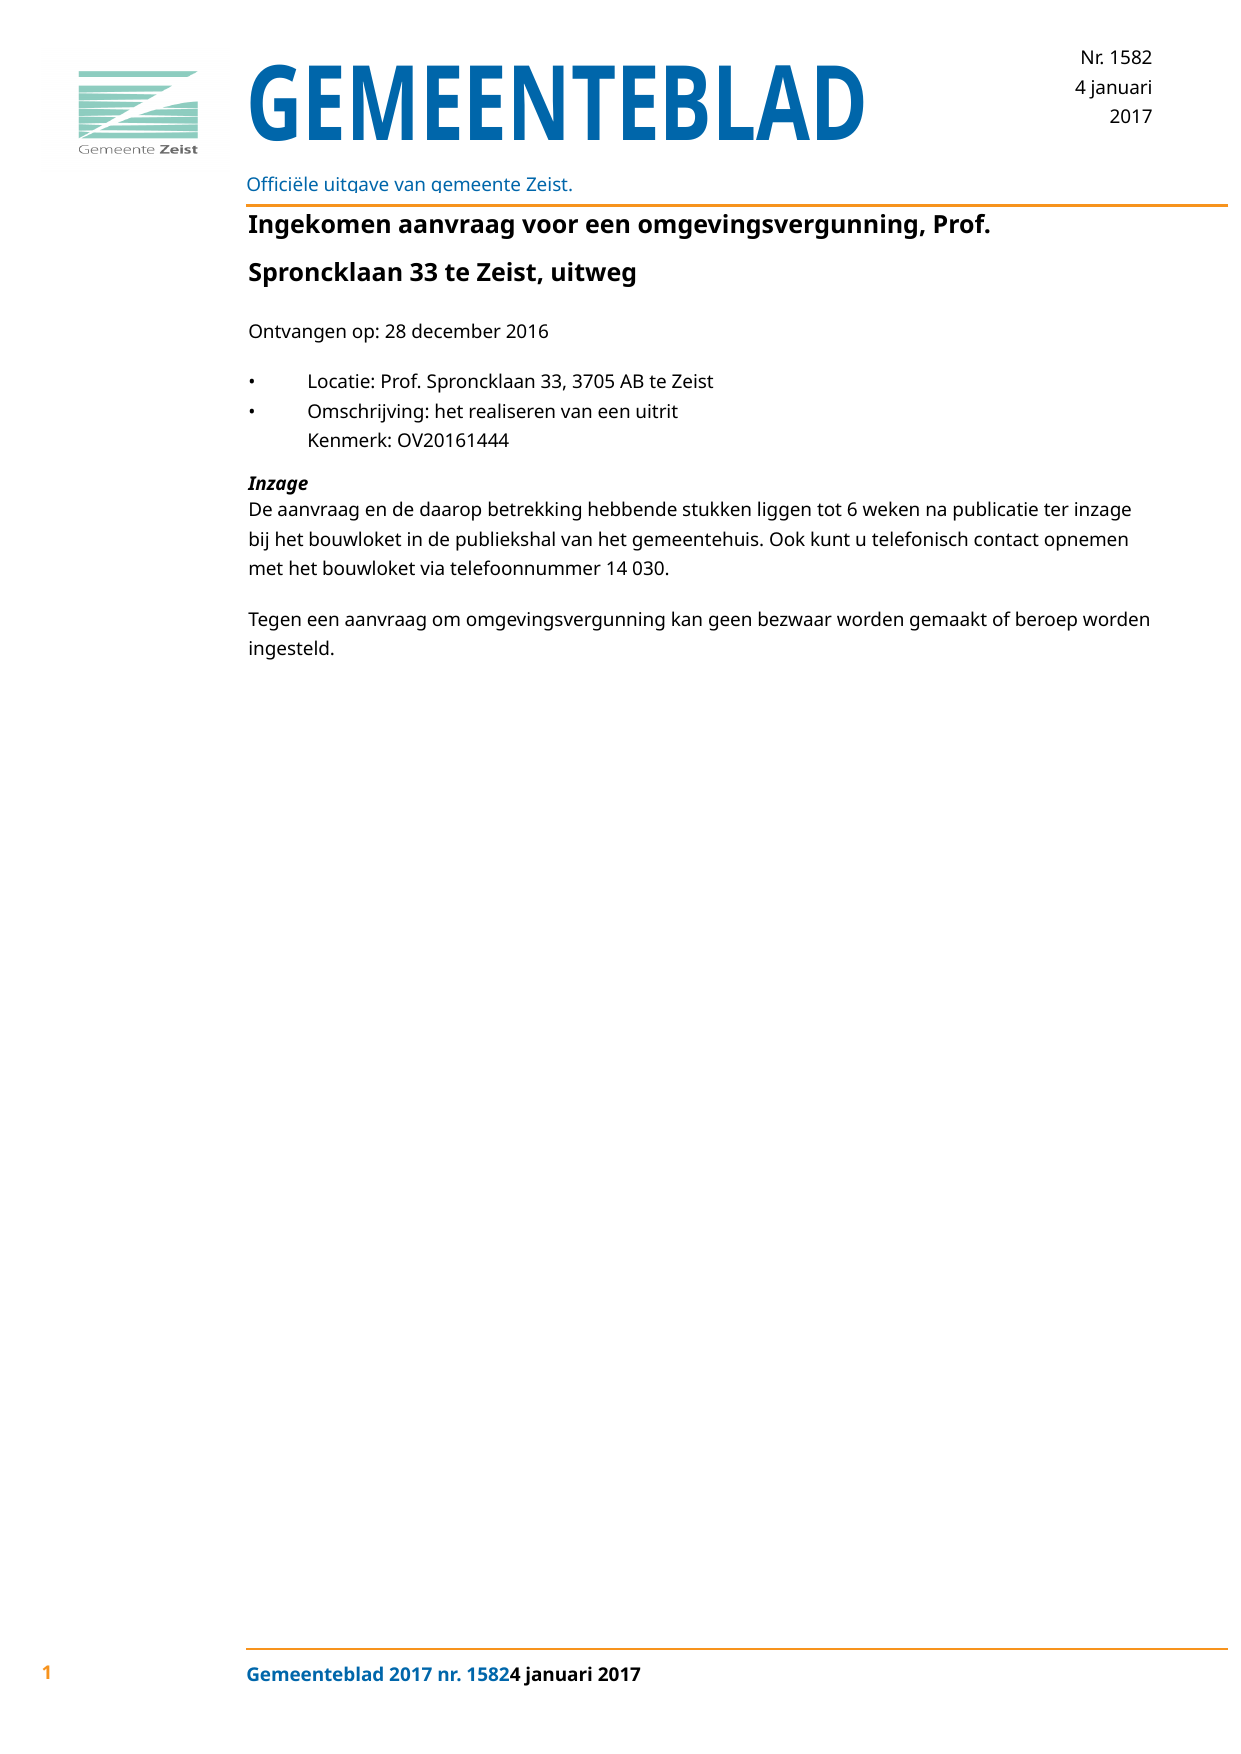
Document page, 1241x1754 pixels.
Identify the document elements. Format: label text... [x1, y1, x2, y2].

list Locatie: Prof. Sproncklaan 33, 3705 AB te Zeist [248, 368, 1152, 394]
list Omschrijving: het realiseren van een uitrit [248, 398, 1152, 424]
text Tegen een aanvraag om omgevingsvergunning kan geen bezwaar worden gemaakt of beroep worden ingesteld. [248, 606, 1152, 661]
text De aanvraag en de daarop betrekking hebbende stukken liggen tot 6 weken na publicatie ter inzage bij het bouwloket in de publiekshal van het gemeentehuis. Ook kunt u telefonisch contact opnemen met het bouwloket via telefoonnummer 14 030. [248, 496, 1152, 581]
text Ontvangen op: 28 december 2016 [248, 318, 1152, 344]
text Inzage [248, 471, 1152, 496]
picture [41, 47, 231, 172]
list Kenmerk: OV20161444 [248, 427, 1152, 453]
text Ingekomen aanvraag voor een omgevingsvergunning, Prof. Sproncklaan 33 te Zeist, uitweg [248, 207, 1152, 288]
